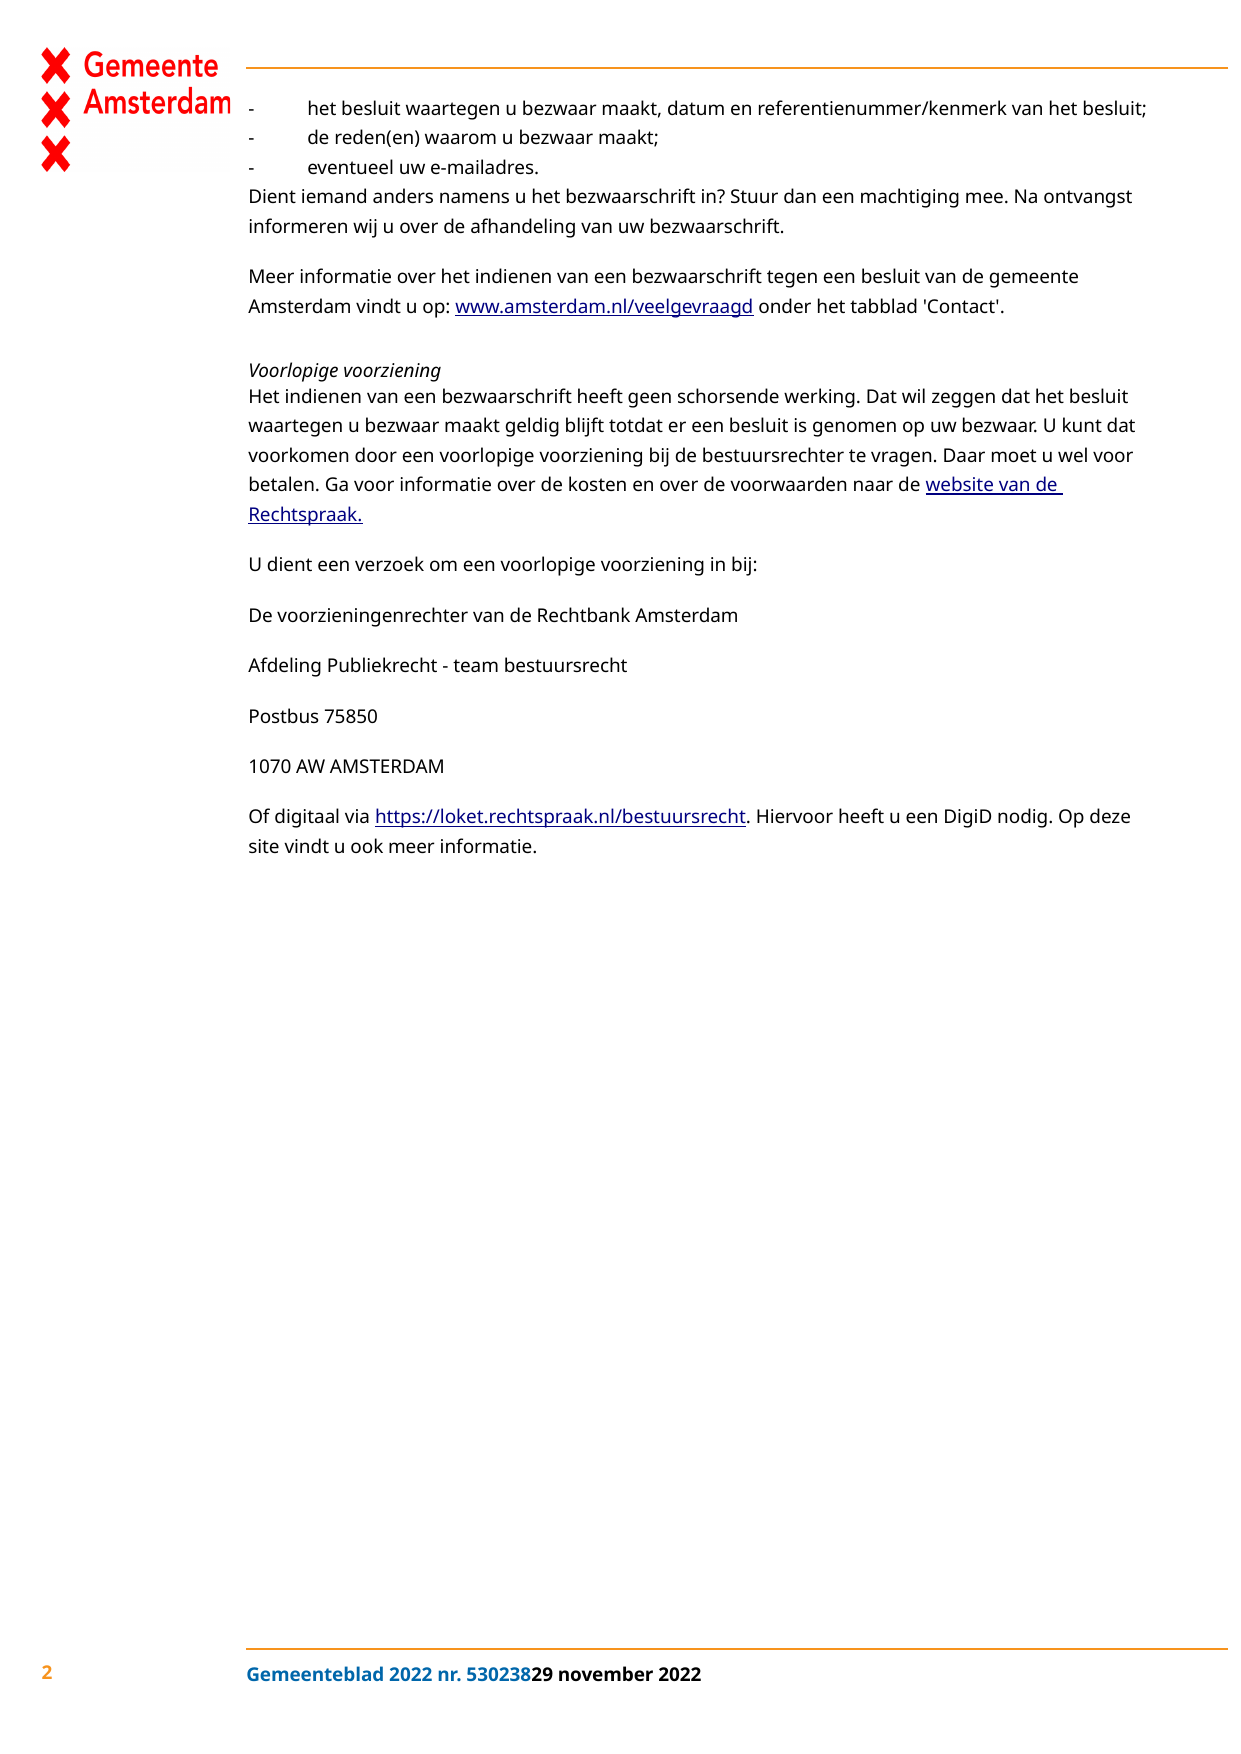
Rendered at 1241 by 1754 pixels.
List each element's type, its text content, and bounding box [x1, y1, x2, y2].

text De voorzieningenrechter van de Rechtbank Amsterdam [248, 602, 1152, 628]
text Postbus 75850 [248, 703, 1152, 728]
list de reden(en) waarom u bezwaar maakt; [248, 124, 1152, 150]
text U dient een verzoek om een voorlopige voorziening in bij: [248, 552, 1152, 577]
text Het indienen van een bezwaarschrift heeft geen schorsende werking. Dat wil zeggen dat het besluit waartegen u bezwaar maakt geldig blijft totdat er een besluit is genomen op uw bezwaar. U kunt dat voorkomen door een voorlopige voorziening bij de bestuursrechter te vragen. Daar moet u wel voor betalen. Ga voor informatie over de kosten en over de voorwaarden naar de website van de Rechtspraak. [248, 383, 1152, 527]
text Afdeling Publiekrecht - team bestuursrecht [248, 652, 1152, 678]
text Of digitaal via https://loket.rechtspraak.nl/bestuursrecht. Hiervoor heeft u een DigiD nodig. Op deze site vindt u ook meer informatie. [248, 804, 1152, 859]
text Dient iemand anders namens u het bezwaarschrift in? Stuur dan een machtiging mee. Na ontvangst informeren wij u over de afhandeling van uw bezwaarschrift. [248, 183, 1152, 239]
picture [41, 47, 231, 172]
list het besluit waartegen u bezwaar maakt, datum en referentienummer/kenmerk van het besluit; [248, 95, 1152, 121]
text Meer informatie over het indienen van een bezwaarschrift tegen een besluit van de gemeente Amsterdam vindt u op: www.amsterdam.nl/veelgevraagd onder het tabblad 'Contact'. [248, 263, 1152, 319]
text Voorlopige voorziening [248, 357, 1152, 383]
list eventueel uw e-mailadres. [248, 154, 1152, 180]
text 1070 AW AMSTERDAM [248, 753, 1152, 779]
